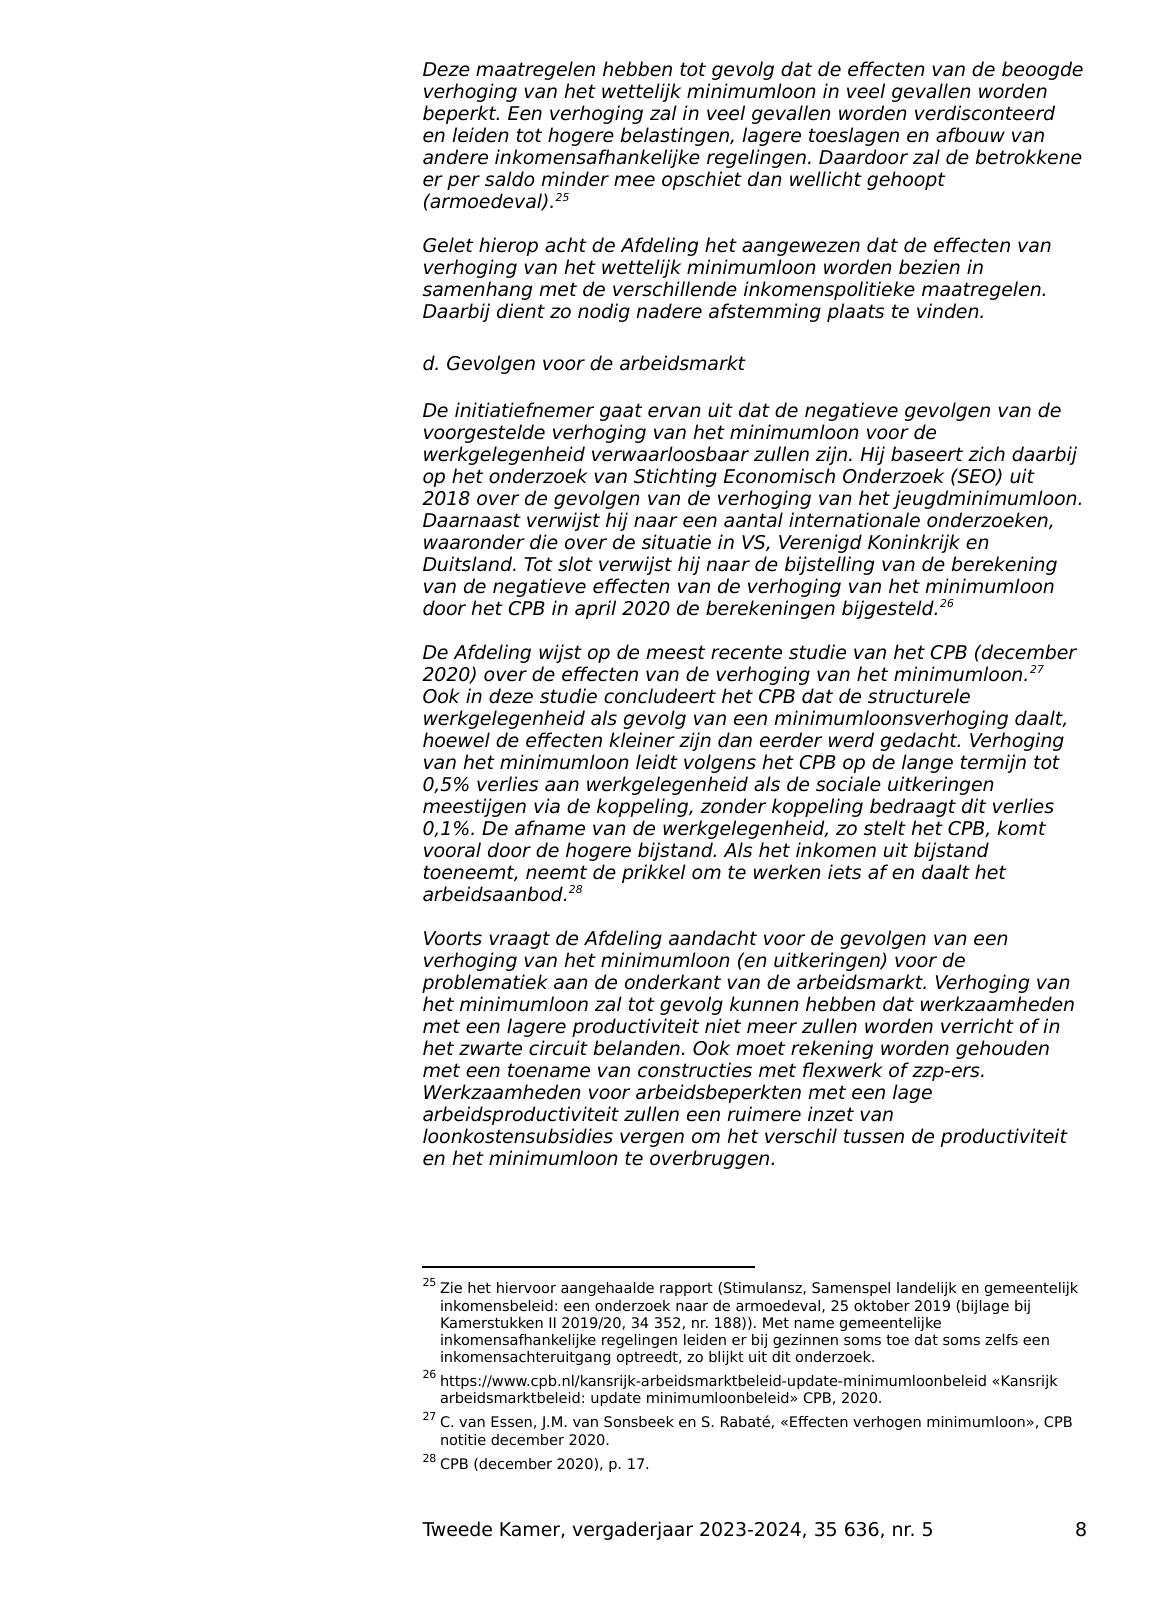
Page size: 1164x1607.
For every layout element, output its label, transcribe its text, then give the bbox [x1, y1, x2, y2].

text C. van Essen, J.M. van Sonsbeek en S. Rabaté, «Effecten verhogen minimumloon», CPB notitie december 2020. [422, 1410, 1087, 1449]
text Voorts vraagt de Afdeling aandacht voor de gevolgen van een verhoging van het minimumloon (en uitkeringen) voor de problematiek aan de onderkant van de arbeidsmarkt. Verhoging van het minimumloon zal tot gevolg kunnen hebben dat werkzaamheden met een lagere productiviteit niet meer zullen worden verricht of in het zwarte circuit belanden. Ook moet rekening worden gehouden met een toename van constructies met flexwerk of zzp-ers. Werkzaamheden voor arbeidsbeperkten met een lage arbeidsproductiviteit zullen een ruimere inzet van loonkostensubsidies vergen om het verschil tussen de productiviteit en het minimumloon te overbruggen. [422, 928, 1087, 1170]
text https://www.cpb.nl/kansrijk-arbeidsmarktbeleid-update-minimumloonbeleid «Kansrijk arbeidsmarktbeleid: update minimumloonbeleid» CPB, 2020. [422, 1368, 1087, 1407]
text Gelet hierop acht de Afdeling het aangewezen dat de effecten van verhoging van het wettelijk minimumloon worden bezien in samenhang met de verschillende inkomenspolitieke maatregelen. Daarbij dient zo nodig nadere afstemming plaats te vinden. [422, 235, 1087, 323]
text De Afdeling wijst op de meest recente studie van het CPB (december 2020) over de effecten van de verhoging van het minimumloon. Ook in deze studie concludeert het CPB dat de structurele werkgelegenheid als gevolg van een minimumloonsverhoging daalt, hoewel de effecten kleiner zijn dan eerder werd gedacht. Verhoging van het minimumloon leidt volgens het CPB op de lange termijn tot 0,5% verlies aan werkgelegenheid als de sociale uitkeringen meestijgen via de koppeling, zonder koppeling bedraagt dit verlies 0,1%. De afname van de werkgelegenheid, zo stelt het CPB, komt vooral door de hogere bijstand. Als het inkomen uit bijstand toeneemt, neemt de prikkel om te werken iets af en daalt het arbeidsaanbod. [422, 642, 1087, 906]
text Zie het hiervoor aangehaalde rapport (Stimulansz, Samenspel landelijk en gemeentelijk inkomensbeleid: een onderzoek naar de armoedeval, 25 oktober 2019 (bijlage bij Kamerstukken II 2019/20, 34 352, nr. 188)). Met name gemeentelijke inkomensafhankelijke regelingen leiden er bij gezinnen soms toe dat soms zelfs een inkomensachteruitgang optreedt, zo blijkt uit dit onderzoek. [422, 1276, 1087, 1366]
text De initiatiefnemer gaat ervan uit dat de negatieve gevolgen van de voorgestelde verhoging van het minimumloon voor de werkgelegenheid verwaarloosbaar zullen zijn. Hij baseert zich daarbij op het onderzoek van Stichting Economisch Onderzoek (SEO) uit 2018 over de gevolgen van de verhoging van het jeugdminimumloon. Daarnaast verwijst hij naar een aantal internationale onderzoeken, waaronder die over de situatie in VS, Verenigd Koninkrijk en Duitsland. Tot slot verwijst hij naar de bijstelling van de berekening van de negatieve effecten van de verhoging van het minimumloon door het CPB in april 2020 de berekeningen bijgesteld. [422, 400, 1087, 620]
text CPB (december 2020), p. 17. [422, 1452, 1087, 1474]
subtitle d. Gevolgen voor de arbeidsmarkt [422, 353, 1087, 375]
text Deze maatregelen hebben tot gevolg dat de effecten van de beoogde verhoging van het wettelijk minimumloon in veel gevallen worden beperkt. Een verhoging zal in veel gevallen worden verdisconteerd en leiden tot hogere belastingen, lagere toeslagen en afbouw van andere inkomensafhankelijke regelingen. Daardoor zal de betrokkene er per saldo minder mee opschiet dan wellicht gehoopt (armoedeval). [422, 59, 1087, 213]
